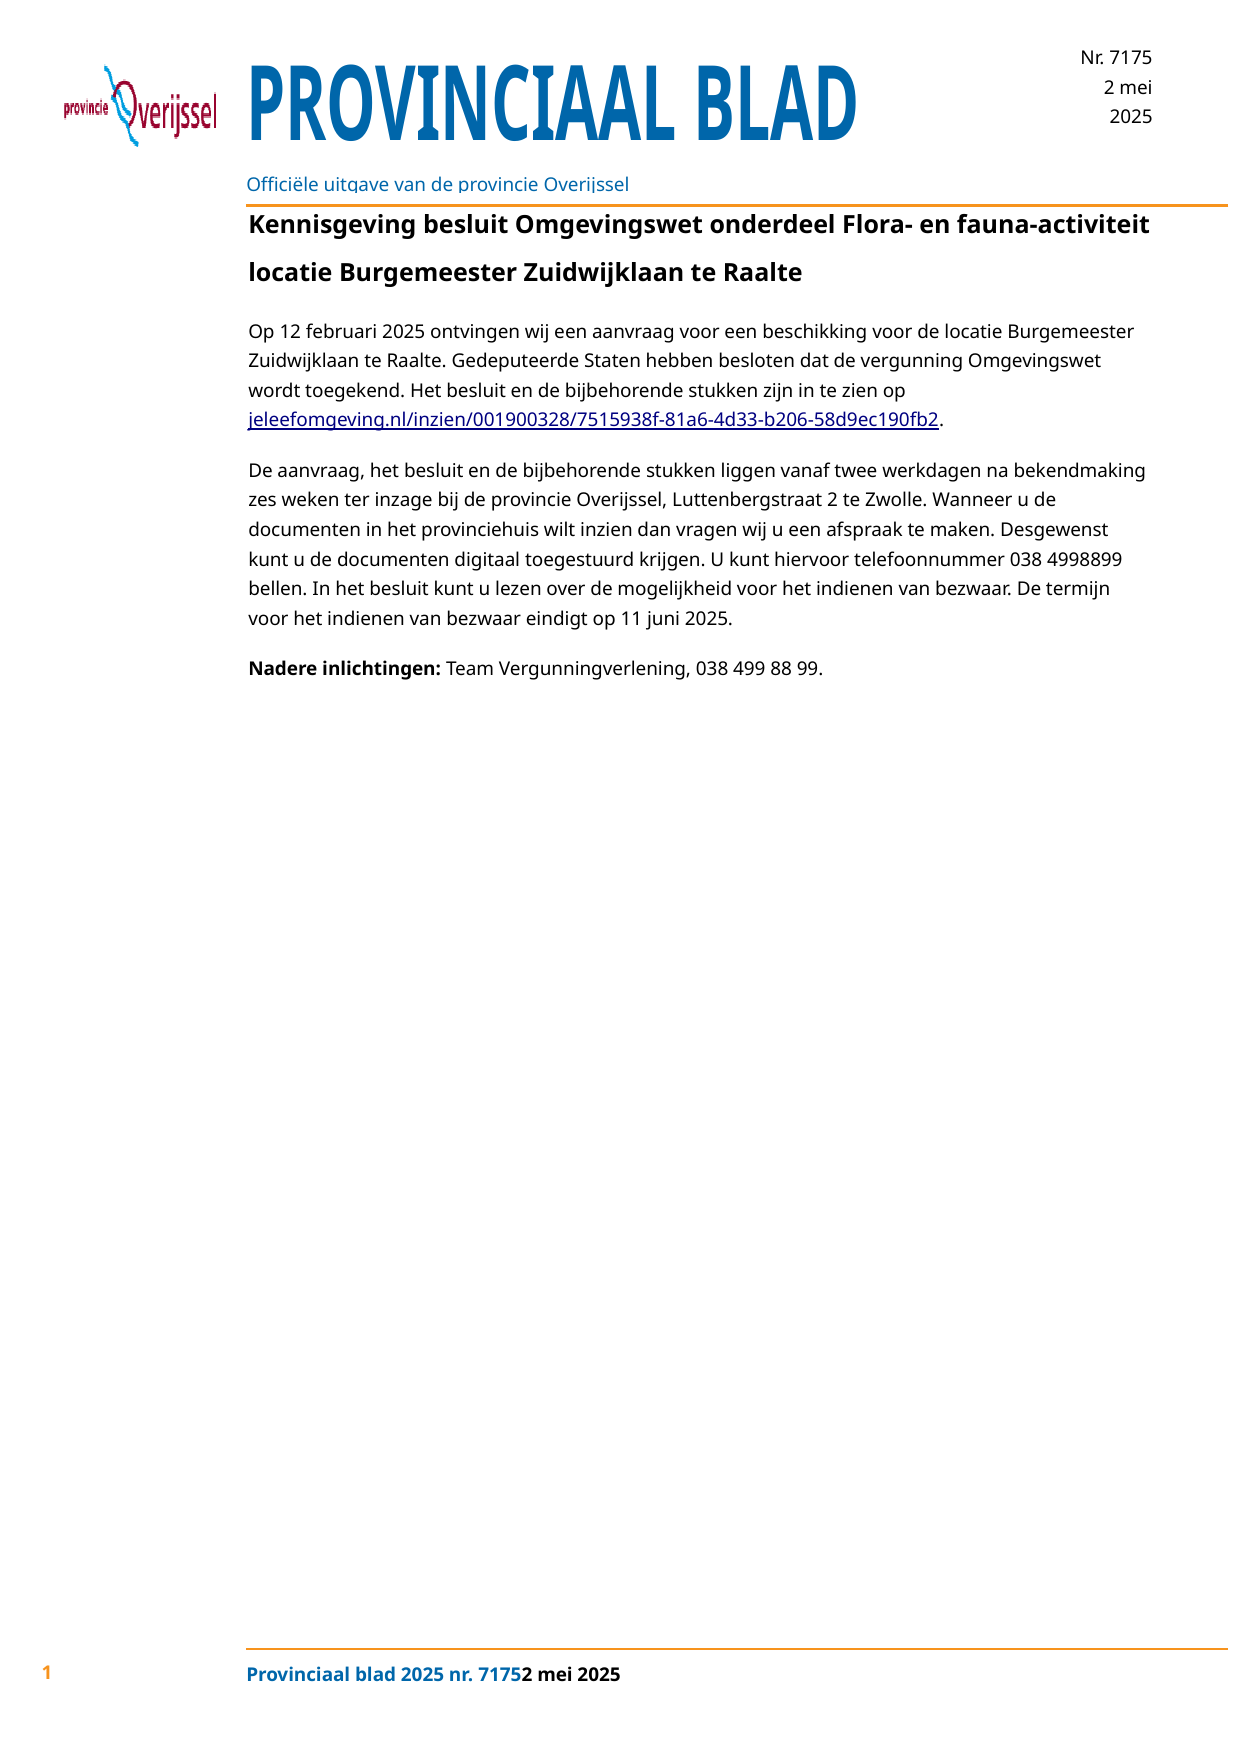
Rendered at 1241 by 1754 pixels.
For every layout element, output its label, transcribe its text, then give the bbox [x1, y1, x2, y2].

picture [41, 47, 231, 172]
text Op 12 februari 2025 ontvingen wij een aanvraag voor een beschikking voor de locatie Burgemeester Zuidwijklaan te Raalte. Gedeputeerde Staten hebben besloten dat de vergunning Omgevingswet wordt toegekend. Het besluit en de bijbehorende stukken zijn in te zien op jeleefomgeving.nl/inzien/001900328/7515938f-81a6-4d33-b206-58d9ec190fb2. [248, 318, 1152, 432]
text Nadere inlichtingen: Team Vergunningverlening, 038 499 88 99. [248, 655, 1152, 681]
text Kennisgeving besluit Omgevingswet onderdeel Flora- en fauna-activiteit locatie Burgemeester Zuidwijklaan te Raalte [248, 207, 1152, 288]
text De aanvraag, het besluit en de bijbehorende stukken liggen vanaf twee werkdagen na bekendmaking zes weken ter inzage bij de provincie Overijssel, Luttenbergstraat 2 te Zwolle. Wanneer u de documenten in het provinciehuis wilt inzien dan vragen wij u een afspraak te maken. Desgewenst kunt u de documenten digitaal toegestuurd krijgen. U kunt hiervoor telefoonnummer 038 4998899 bellen. In het besluit kunt u lezen over de mogelijkheid voor het indienen van bezwaar. De termijn voor het indienen van bezwaar eindigt op 11 juni 2025. [248, 457, 1152, 631]
